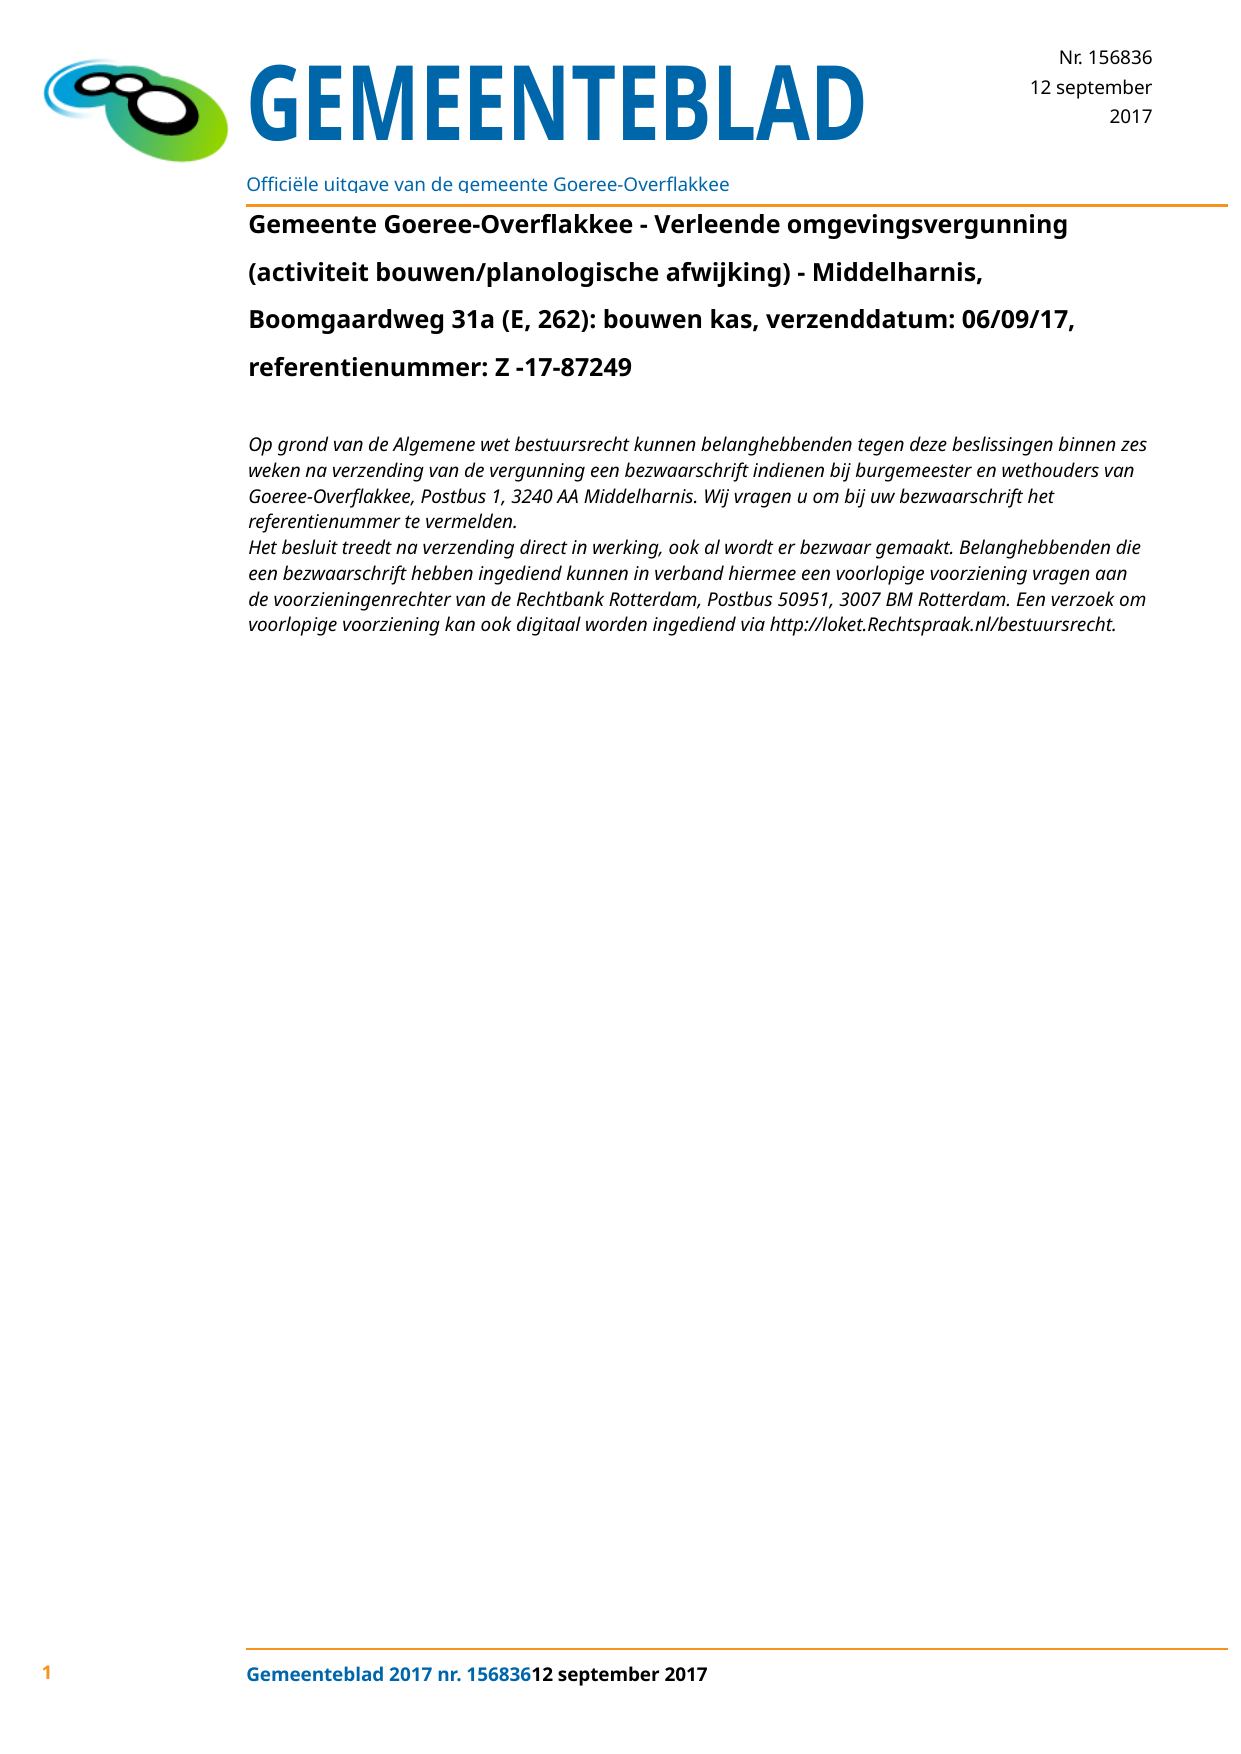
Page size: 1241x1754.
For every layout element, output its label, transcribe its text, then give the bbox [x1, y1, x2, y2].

text Het besluit treedt na verzending direct in werking, ook al wordt er bezwaar gemaakt. Belanghebbenden die een bezwaarschrift hebben ingediend kunnen in verband hiermee een voorlopige voorziening vragen aan de voorzieningenrechter van de Rechtbank Rotterdam, Postbus 50951, 3007 BM Rotterdam. Een verzoek om voorlopige voorziening kan ook digitaal worden ingediend via http://loket.Rechtspraak.nl/bestuursrecht. [248, 534, 1152, 637]
text Gemeente Goeree-Overflakkee - Verleende omgevingsvergunning (activiteit bouwen/planologische afwijking) - Middelharnis, Boomgaardweg 31a (E, 262): bouwen kas, verzenddatum: 06/09/17, referentienummer: Z -17-87249 [248, 207, 1152, 384]
text Op grond van de Algemene wet bestuursrecht kunnen belanghebbenden tegen deze beslissingen binnen zes weken na verzending van de vergunning een bezwaarschrift indienen bij burgemeester en wethouders van Goeree-Overflakkee, Postbus 1, 3240 AA Middelharnis. Wij vragen u om bij uw bezwaarschrift het referentienummer te vermelden. [248, 431, 1152, 534]
picture [41, 47, 231, 172]
